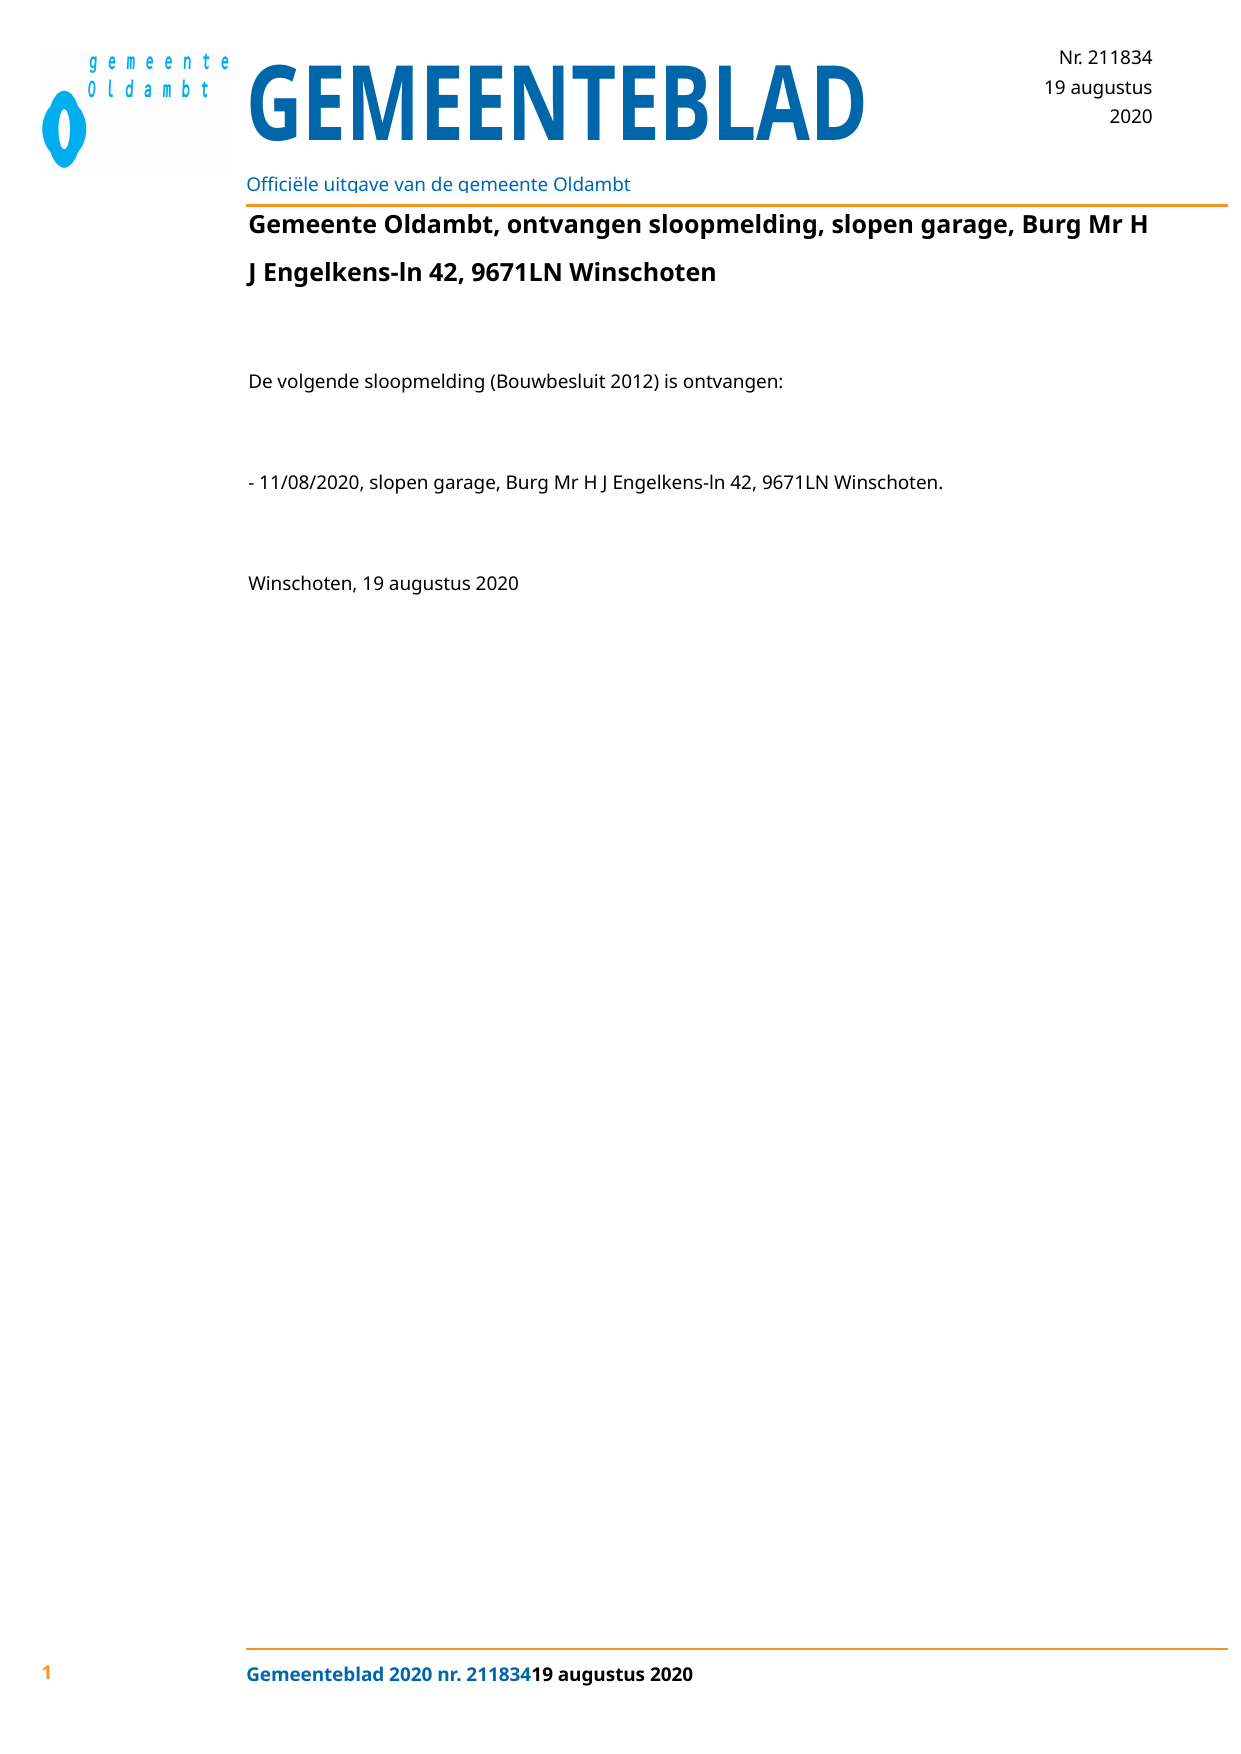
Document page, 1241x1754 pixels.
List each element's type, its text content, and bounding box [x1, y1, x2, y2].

text Gemeente Oldambt, ontvangen sloopmelding, slopen garage, Burg Mr H J Engelkens-ln 42, 9671LN Winschoten [248, 207, 1152, 288]
text De volgende sloopmelding (Bouwbesluit 2012) is ontvangen: [248, 368, 1152, 394]
text Winschoten, 19 augustus 2020 [248, 570, 1152, 596]
text - 11/08/2020, slopen garage, Burg Mr H J Engelkens-ln 42, 9671LN Winschoten. [248, 469, 1152, 495]
picture [41, 47, 231, 172]
